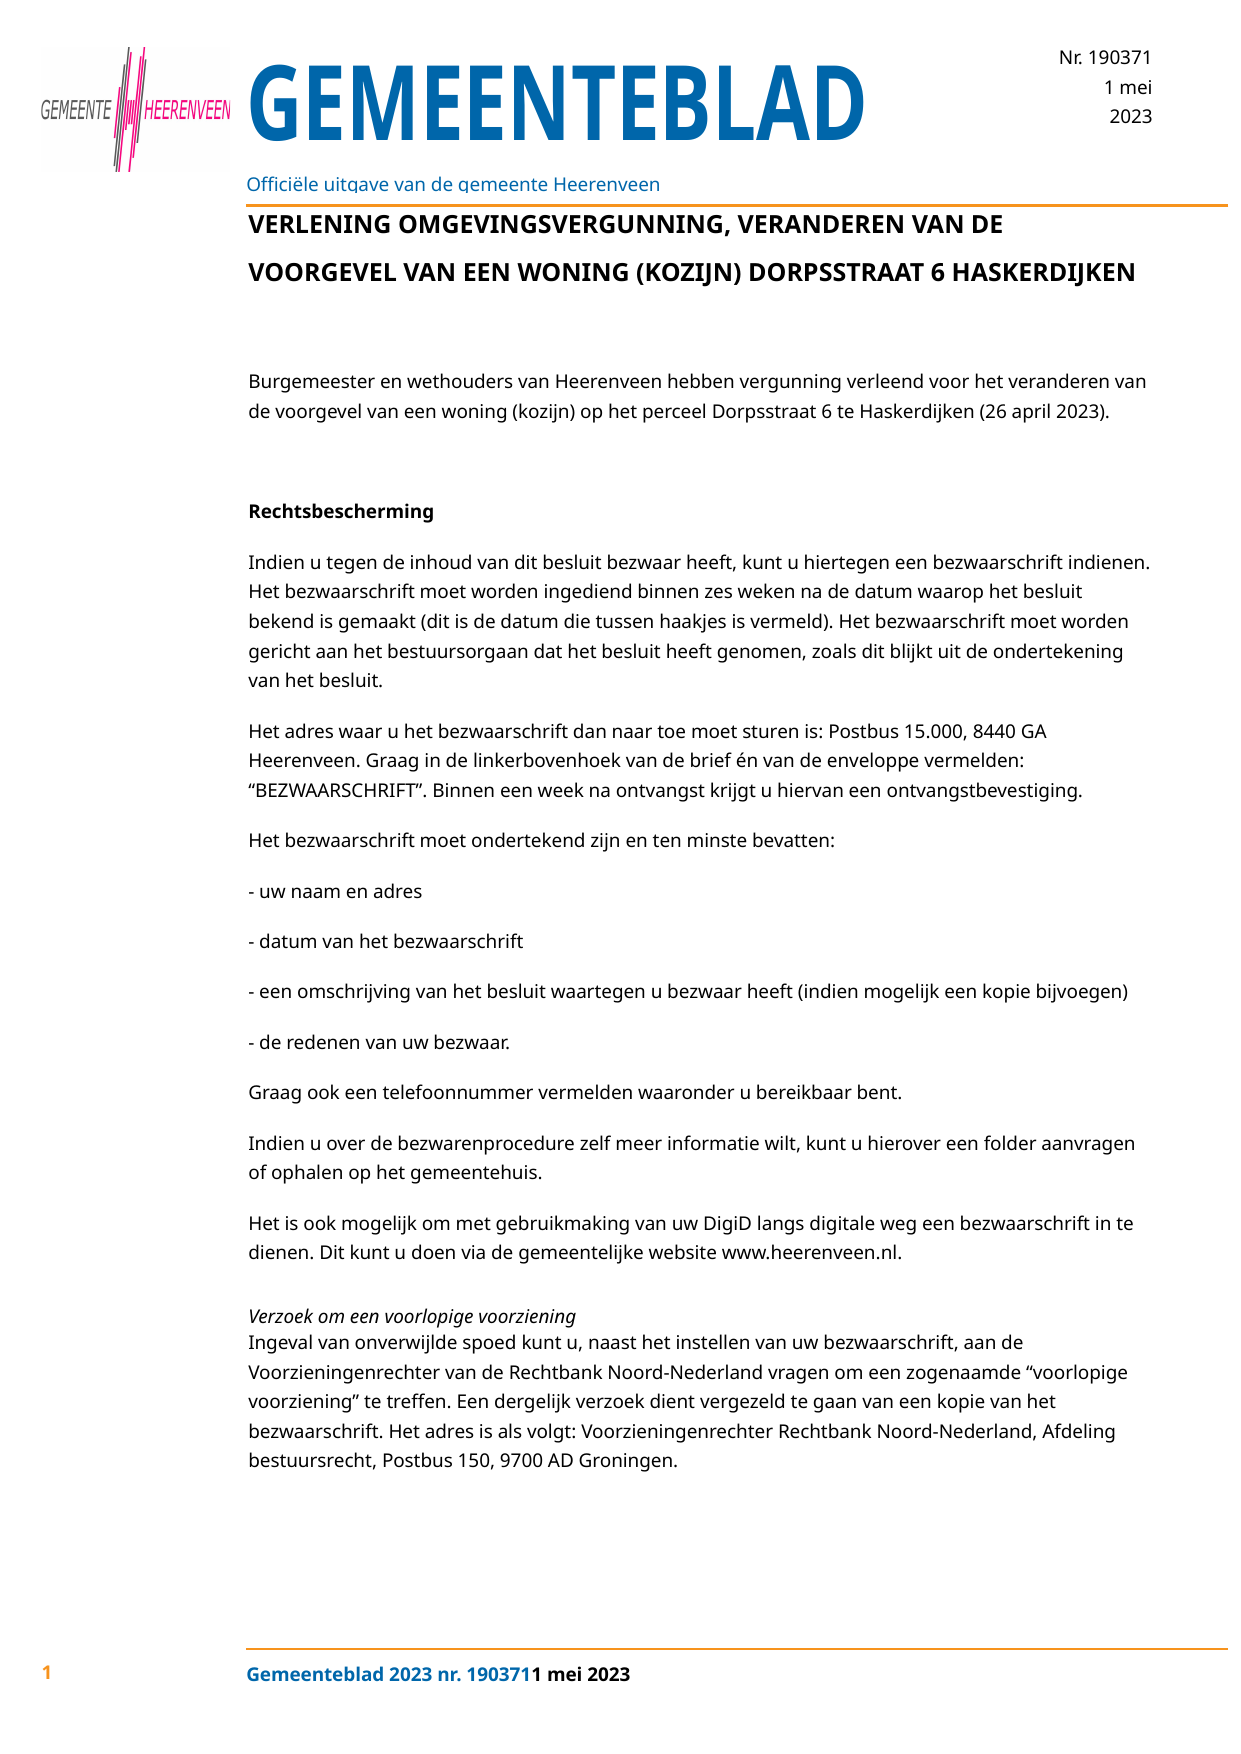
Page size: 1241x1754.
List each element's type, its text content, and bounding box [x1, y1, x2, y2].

text Het is ook mogelijk om met gebruikmaking van uw DigiD langs digitale weg een bezwaarschrift in te dienen. Dit kunt u doen via de gemeentelijke website www.heerenveen.nl. [248, 1210, 1152, 1265]
text Indien u over de bezwarenprocedure zelf meer informatie wilt, kunt u hierover een folder aanvragen of ophalen op het gemeentehuis. [248, 1130, 1152, 1185]
text Het bezwaarschrift moet ondertekend zijn en ten minste bevatten: [248, 827, 1152, 853]
picture [41, 47, 231, 172]
text - een omschrijving van het besluit waartegen u bezwaar heeft (indien mogelijk een kopie bijvoegen) [248, 979, 1152, 1004]
text - de redenen van uw bezwaar. [248, 1029, 1152, 1055]
text Rechtsbescherming [248, 499, 1152, 524]
text Indien u tegen de inhoud van dit besluit bezwaar heeft, kunt u hiertegen een bezwaarschrift indienen. Het bezwaarschrift moet worden ingediend binnen zes weken na de datum waarop het besluit bekend is gemaakt (dit is de datum die tussen haakjes is vermeld). Het bezwaarschrift moet worden gericht aan het bestuursorgaan dat het besluit heeft genomen, zoals dit blijkt uit de ondertekening van het besluit. [248, 549, 1152, 693]
text - uw naam en adres [248, 878, 1152, 904]
text Het adres waar u het bezwaarschrift dan naar toe moet sturen is: Postbus 15.000, 8440 GA Heerenveen. Graag in de linkerbovenhoek van de brief én van de enveloppe vermelden: “BEZWAARSCHRIFT”. Binnen een week na ontvangst krijgt u hiervan een ontvangstbevestiging. [248, 718, 1152, 803]
text Verzoek om een voorlopige voorziening [248, 1303, 1152, 1329]
text Graag ook een telefoonnummer vermelden waaronder u bereikbaar bent. [248, 1079, 1152, 1105]
text Ingeval van onverwijlde spoed kunt u, naast het instellen van uw bezwaarschrift, aan de Voorzieningenrechter van de Rechtbank Noord-Nederland vragen om een zogenaamde “voorlopige voorziening” te treffen. Een dergelijk verzoek dient vergezeld te gaan van een kopie van het bezwaarschrift. Het adres is als volgt: Voorzieningenrechter Rechtbank Noord-Nederland, Afdeling bestuursrecht, Postbus 150, 9700 AD Groningen. [248, 1329, 1152, 1473]
text - datum van het bezwaarschrift [248, 928, 1152, 954]
text VERLENING OMGEVINGSVERGUNNING, VERANDEREN VAN DE VOORGEVEL VAN EEN WONING (KOZIJN) DORPSSTRAAT 6 HASKERDIJKEN [248, 207, 1152, 288]
text Burgemeester en wethouders van Heerenveen hebben vergunning verleend voor het veranderen van de voorgevel van een woning (kozijn) op het perceel Dorpsstraat 6 te Haskerdijken (26 april 2023). [248, 368, 1152, 424]
